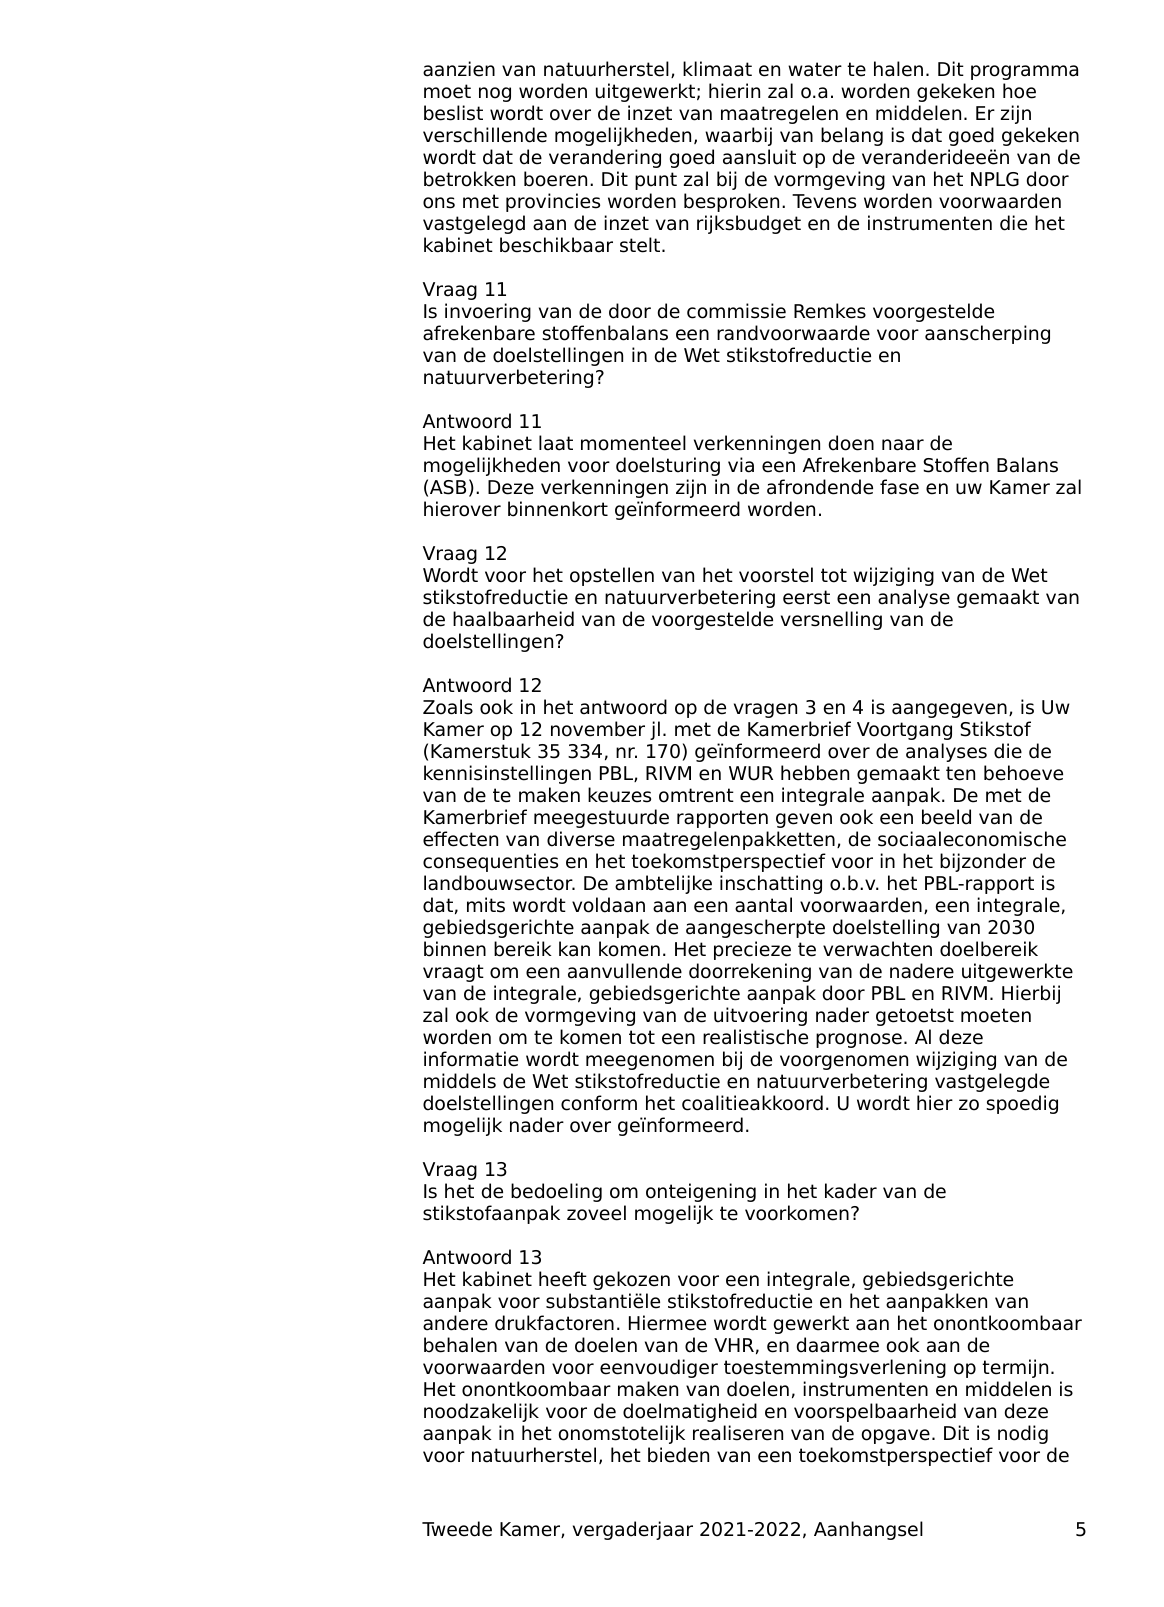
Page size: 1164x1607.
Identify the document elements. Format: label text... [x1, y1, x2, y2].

text Is invoering van de door de commissie Remkes voorgestelde afrekenbare stoffenbalans een randvoorwaarde voor aanscherping van de doelstellingen in de Wet stikstofreductie en natuurverbetering? [422, 301, 1087, 389]
text Wordt voor het opstellen van het voorstel tot wijziging van de Wet stikstofreductie en natuurverbetering eerst een analyse gemaakt van de haalbaarheid van de voorgestelde versnelling van de doelstellingen? [422, 565, 1087, 653]
text aanzien van natuurherstel, klimaat en water te halen. Dit programma moet nog worden uitgewerkt; hierin zal o.a. worden gekeken hoe beslist wordt over de inzet van maatregelen en middelen. Er zijn verschillende mogelijkheden, waarbij van belang is dat goed gekeken wordt dat de verandering goed aansluit op de veranderideeën van de betrokken boeren. Dit punt zal bij de vormgeving van het NPLG door ons met provincies worden besproken. Tevens worden voorwaarden vastgelegd aan de inzet van rijksbudget en de instrumenten die het kabinet beschikbaar stelt. [422, 59, 1087, 257]
text Zoals ook in het antwoord op de vragen 3 en 4 is aangegeven, is Uw Kamer op 12 november jl. met de Kamerbrief Voortgang Stikstof (Kamerstuk 35 334, nr. 170) geïnformeerd over de analyses die de kennisinstellingen PBL, RIVM en WUR hebben gemaakt ten behoeve van de te maken keuzes omtrent een integrale aanpak. De met de Kamerbrief meegestuurde rapporten geven ook een beeld van de effecten van diverse maatregelenpakketten, de sociaaleconomische consequenties en het toekomstperspectief voor in het bijzonder de landbouwsector. De ambtelijke inschatting o.b.v. het PBL-rapport is dat, mits wordt voldaan aan een aantal voorwaarden, een integrale, gebiedsgerichte aanpak de aangescherpte doelstelling van 2030 binnen bereik kan komen. Het precieze te verwachten doelbereik vraagt om een aanvullende doorrekening van de nadere uitgewerkte van de integrale, gebiedsgerichte aanpak door PBL en RIVM. Hierbij zal ook de vormgeving van de uitvoering nader getoetst moeten worden om te komen tot een realistische prognose. Al deze informatie wordt meegenomen bij de voorgenomen wijziging van de middels de Wet stikstofreductie en natuurverbetering vastgelegde doelstellingen conform het coalitieakkoord. U wordt hier zo spoedig mogelijk nader over geïnformeerd. [422, 697, 1087, 1137]
text Is het de bedoeling om onteigening in het kader van de stikstofaanpak zoveel mogelijk te voorkomen? [422, 1181, 1087, 1225]
text Vraag 11 [422, 279, 1087, 301]
text Antwoord 12 [422, 675, 1087, 697]
text Vraag 13 [422, 1159, 1087, 1181]
text Het kabinet heeft gekozen voor een integrale, gebiedsgerichte aanpak voor substantiële stikstofreductie en het aanpakken van andere drukfactoren. Hiermee wordt gewerkt aan het onontkoombaar behalen van de doelen van de VHR, en daarmee ook aan de voorwaarden voor eenvoudiger toestemmingsverlening op termijn. Het onontkoombaar maken van doelen, instrumenten en middelen is noodzakelijk voor de doelmatigheid en voorspelbaarheid van deze aanpak in het onomstotelijk realiseren van de opgave. Dit is nodig voor natuurherstel, het bieden van een toekomstperspectief voor de [422, 1269, 1087, 1467]
text Vraag 12 [422, 543, 1087, 565]
text Het kabinet laat momenteel verkenningen doen naar de mogelijkheden voor doelsturing via een Afrekenbare Stoffen Balans (ASB). Deze verkenningen zijn in de afrondende fase en uw Kamer zal hierover binnenkort geïnformeerd worden. [422, 433, 1087, 521]
text Antwoord 13 [422, 1247, 1087, 1269]
text Antwoord 11 [422, 411, 1087, 433]
